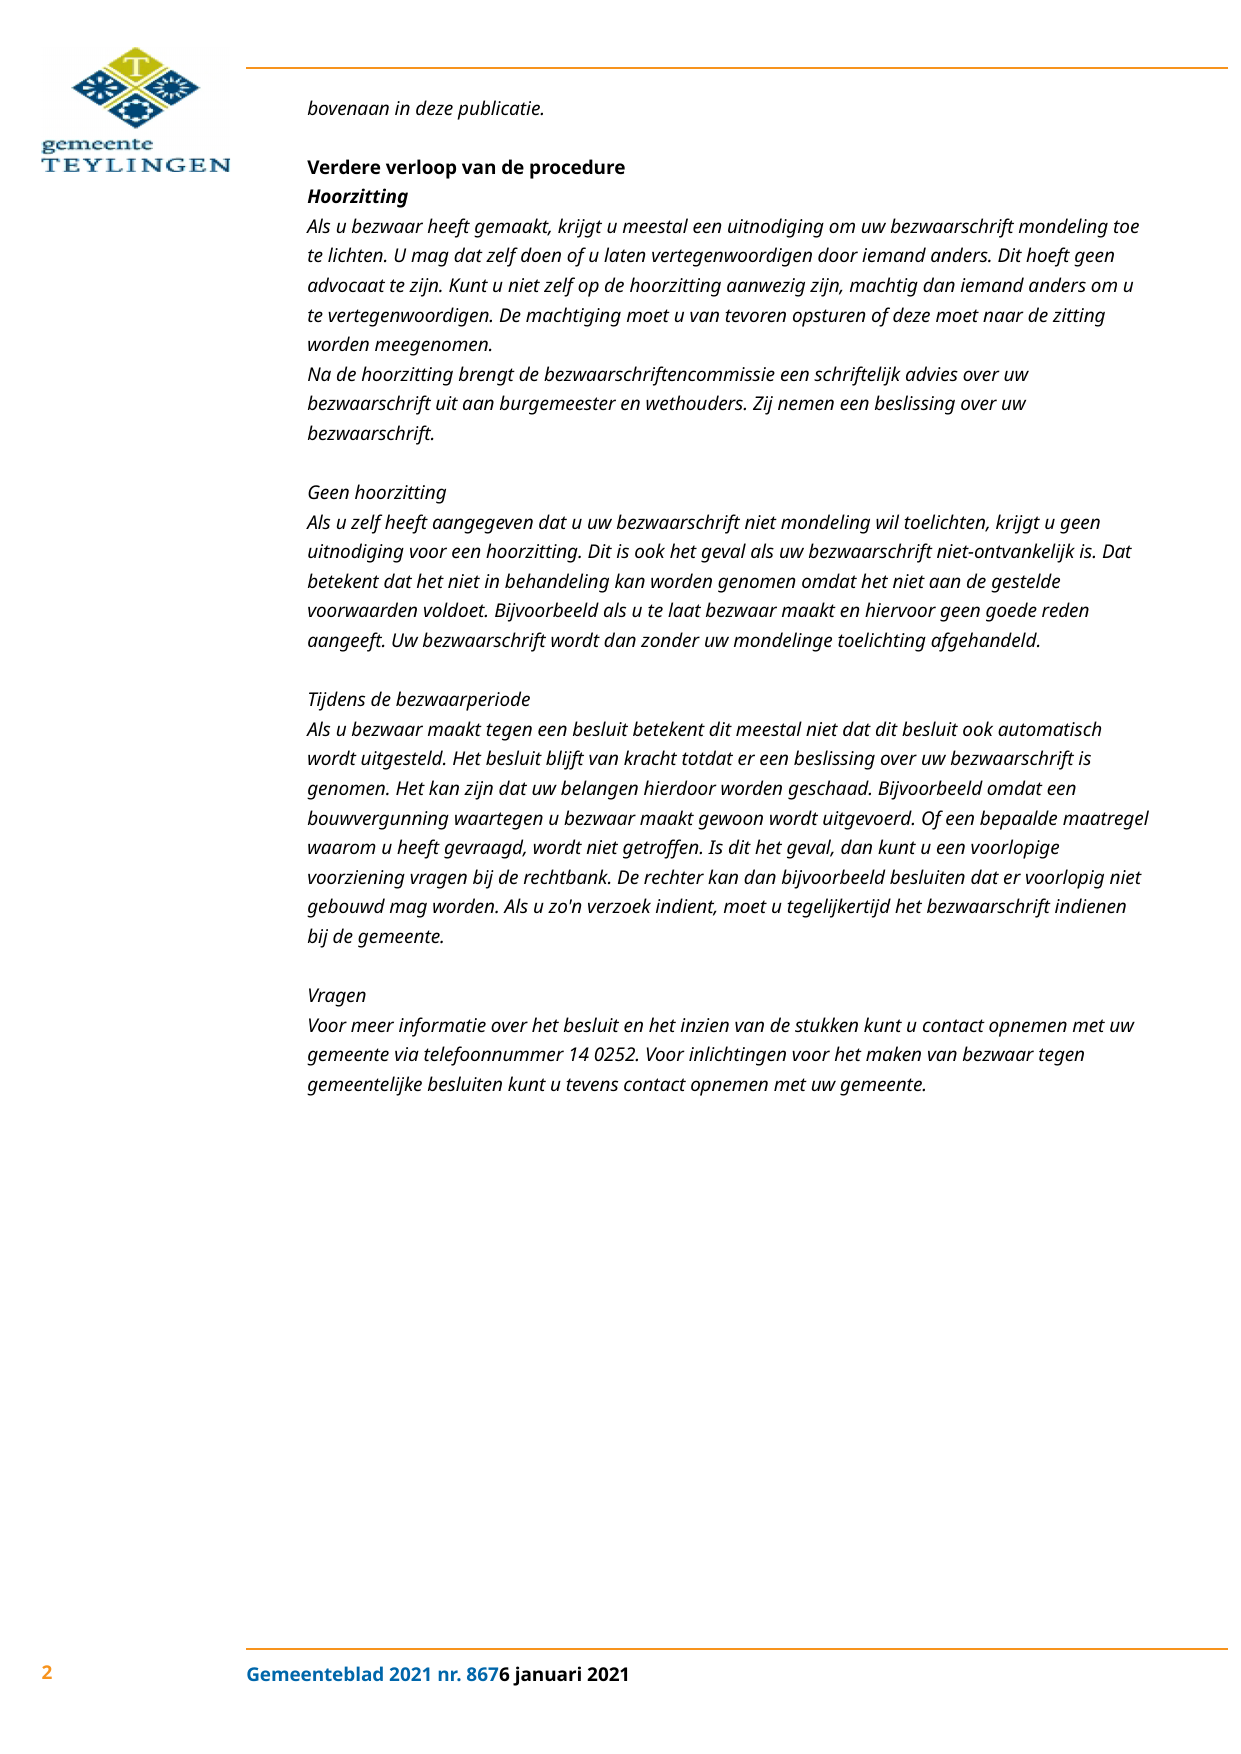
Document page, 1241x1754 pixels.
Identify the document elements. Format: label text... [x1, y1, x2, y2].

picture [41, 47, 231, 172]
list Na de hoorzitting brengt de bezwaarschriftencommissie een schriftelijk advies over uw bezwaarschrift uit aan burgemeester en wethouders. Zij nemen een beslissing over uw bezwaarschrift. [248, 361, 1152, 446]
list Als u bezwaar heeft gemaakt, krijgt u meestal een uitnodiging om uw bezwaarschrift mondeling toe te lichten. U mag dat zelf doen of u laten vertegenwoordigen door iemand anders. Dit hoeft geen advocaat te zijn. Kunt u niet zelf op de hoorzitting aanwezig zijn, machtig dan iemand anders om u te vertegenwoordigen. De machtiging moet u van tevoren opsturen of deze moet naar de zitting worden meegenomen. [248, 213, 1152, 357]
list Vragen [248, 982, 1152, 1008]
list Tijdens de bezwaarperiode [248, 686, 1152, 712]
list Hoorzitting [248, 183, 1152, 209]
list bovenaan in deze publicatie. [248, 95, 1152, 121]
list Voor meer informatie over het besluit en het inzien van de stukken kunt u contact opnemen met uw gemeente via telefoonnummer 14 0252. Voor inlichtingen voor het maken van bezwaar tegen gemeentelijke besluiten kunt u tevens contact opnemen met uw gemeente. [248, 1012, 1152, 1097]
list Als u zelf heeft aangegeven dat u uw bezwaarschrift niet mondeling wil toelichten, krijgt u geen uitnodiging voor een hoorzitting. Dit is ook het geval als uw bezwaarschrift niet-ontvankelijk is. Dat betekent dat het niet in behandeling kan worden genomen omdat het niet aan de gestelde voorwaarden voldoet. Bijvoorbeeld als u te laat bezwaar maakt en hiervoor geen goede reden aangeeft. Uw bezwaarschrift wordt dan zonder uw mondelinge toelichting afgehandeld. [248, 509, 1152, 653]
list Verdere verloop van de procedure [248, 154, 1152, 180]
list Geen hoorzitting [248, 479, 1152, 505]
list Als u bezwaar maakt tegen een besluit betekent dit meestal niet dat dit besluit ook automatisch wordt uitgesteld. Het besluit blijft van kracht totdat er een beslissing over uw bezwaarschrift is genomen. Het kan zijn dat uw belangen hierdoor worden geschaad. Bijvoorbeeld omdat een bouwvergunning waartegen u bezwaar maakt gewoon wordt uitgevoerd. Of een bepaalde maatregel waarom u heeft gevraagd, wordt niet getroffen. Is dit het geval, dan kunt u een voorlopige voorziening vragen bij de rechtbank. De rechter kan dan bijvoorbeeld besluiten dat er voorlopig niet gebouwd mag worden. Als u zo'n verzoek indient, moet u tegelijkertijd het bezwaarschrift indienen bij de gemeente. [248, 716, 1152, 949]
